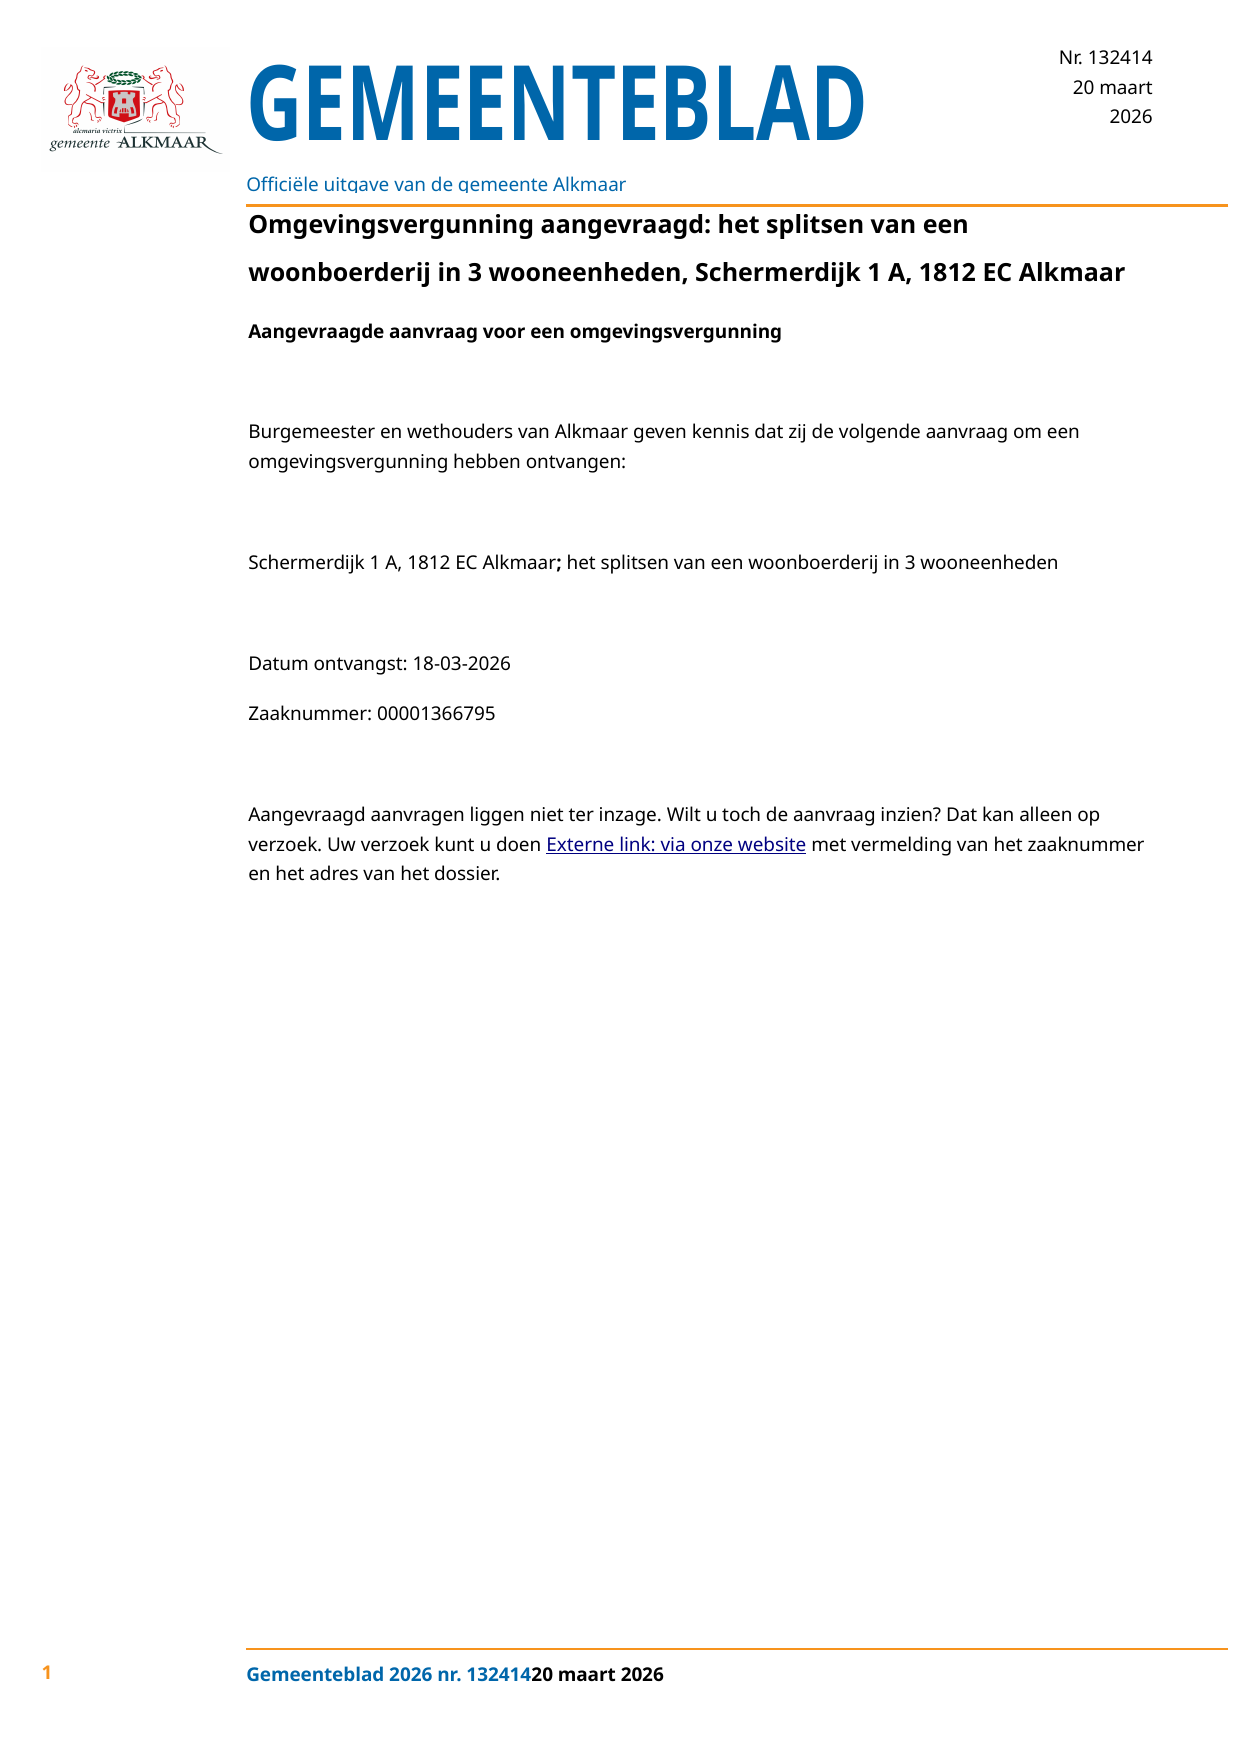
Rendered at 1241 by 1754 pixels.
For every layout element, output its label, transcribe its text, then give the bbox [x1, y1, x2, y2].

text Aangevraagd aanvragen liggen niet ter inzage. Wilt u toch de aanvraag inzien? Dat kan alleen op verzoek. Uw verzoek kunt u doen Externe link: via onze website met vermelding van het zaaknummer en het adres van het dossier. [248, 801, 1152, 886]
text Burgemeester en wethouders van Alkmaar geven kennis dat zij de volgende aanvraag om een omgevingsvergunning hebben ontvangen: [248, 419, 1152, 474]
text Datum ontvangst: 18-03-2026 [248, 650, 1152, 676]
text Aangevraagde aanvraag voor een omgevingsvergunning [248, 318, 1152, 344]
text Schermerdijk 1 A, 1812 EC Alkmaar; het splitsen van een woonboerderij in 3 wooneenheden [248, 549, 1152, 575]
text Zaaknummer: 00001366795 [248, 700, 1152, 726]
picture [41, 47, 231, 172]
text Omgevingsvergunning aangevraagd: het splitsen van een woonboerderij in 3 wooneenheden, Schermerdijk 1 A, 1812 EC Alkmaar [248, 207, 1152, 288]
